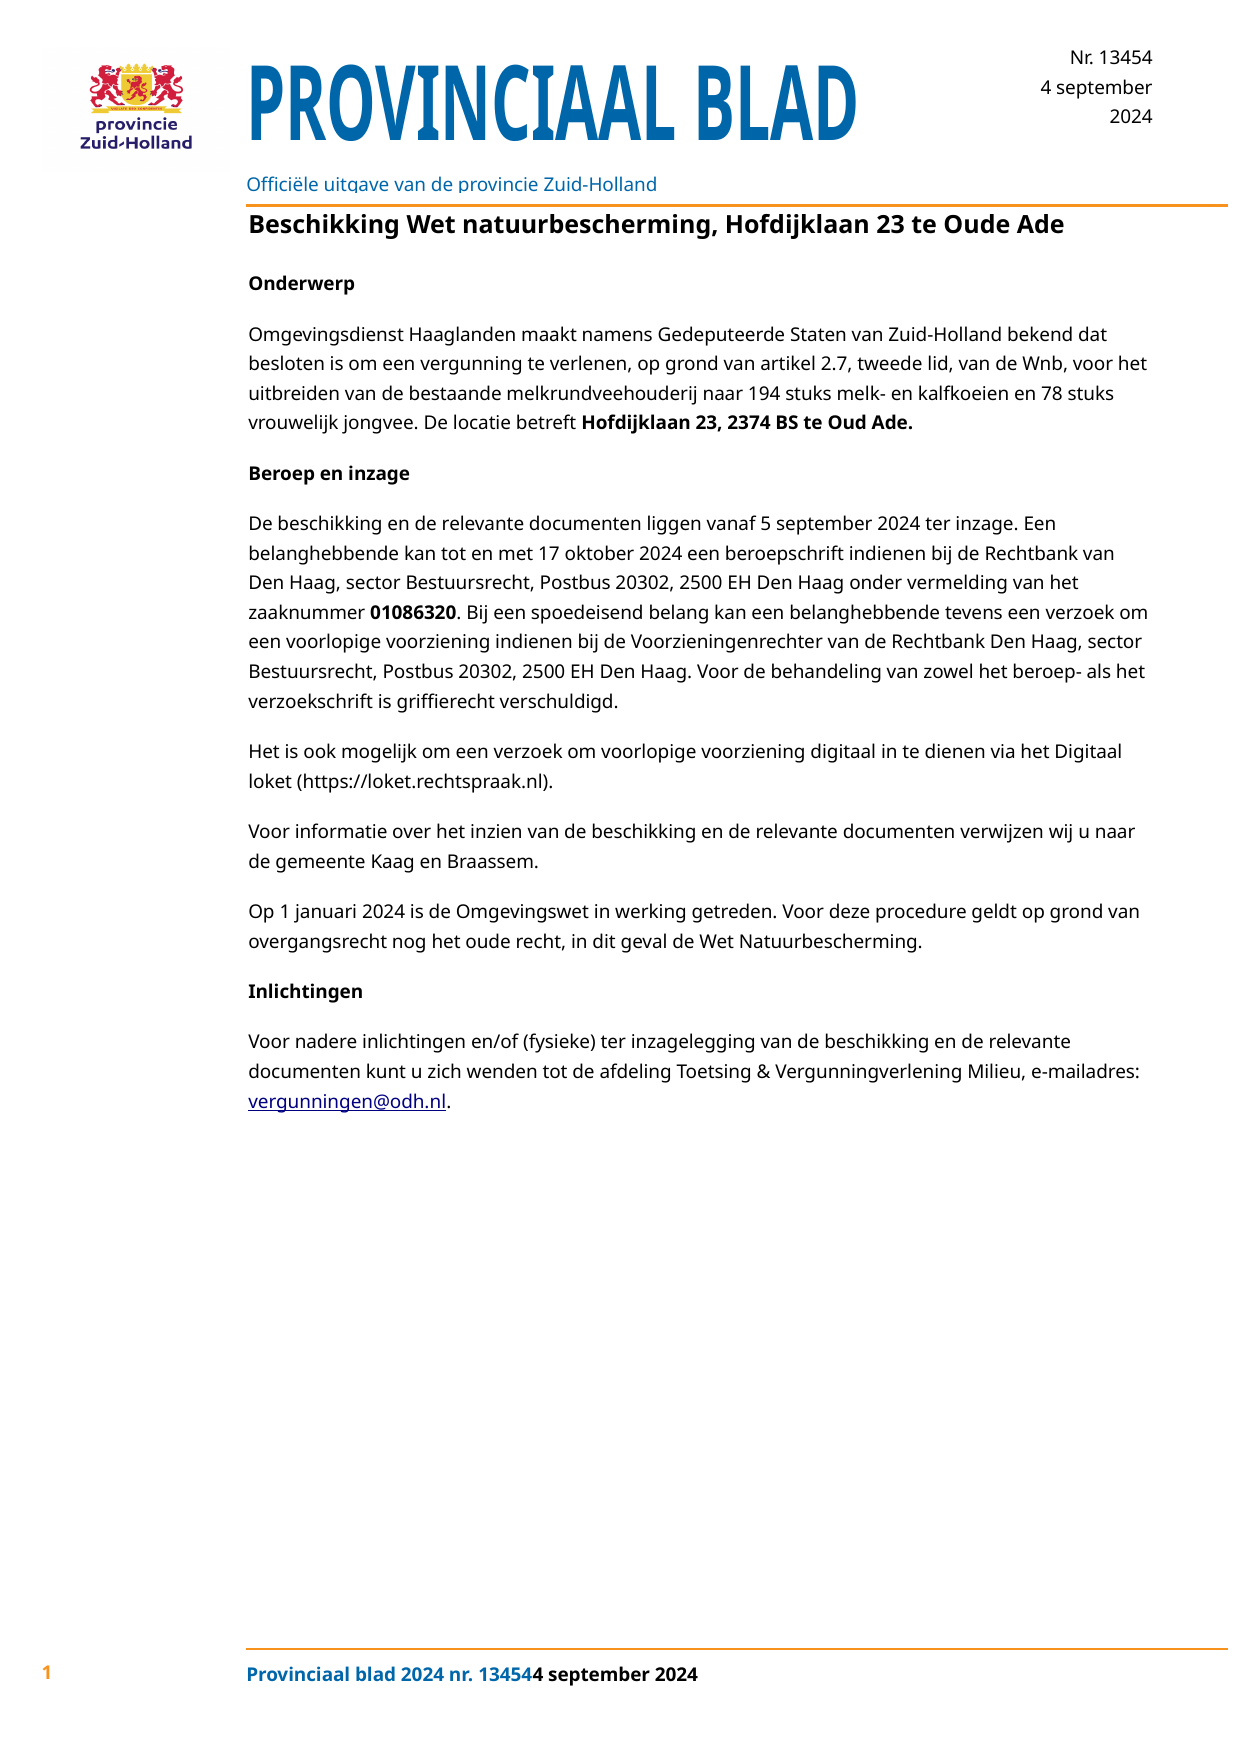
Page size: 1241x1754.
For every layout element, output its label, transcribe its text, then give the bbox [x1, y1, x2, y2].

text Omgevingsdienst Haaglanden maakt namens Gedeputeerde Staten van Zuid-Holland bekend dat besloten is om een vergunning te verlenen, op grond van artikel 2.7, tweede lid, van de Wnb, voor het uitbreiden van de bestaande melkrundveehouderij naar 194 stuks melk- en kalfkoeien en 78 stuks vrouwelijk jongvee. De locatie betreft Hofdijklaan 23, 2374 BS te Oud Ade. [248, 321, 1152, 435]
text Op 1 januari 2024 is de Omgevingswet in werking getreden. Voor deze procedure geldt op grond van overgangsrecht nog het oude recht, in dit geval de Wet Natuurbescherming. [248, 898, 1152, 953]
picture [41, 47, 231, 172]
text Beroep en inzage [248, 460, 1152, 486]
text Inlichtingen [248, 978, 1152, 1004]
text Het is ook mogelijk om een verzoek om voorlopige voorziening digitaal in te dienen via het Digitaal loket (https://loket.rechtspraak.nl). [248, 738, 1152, 793]
text Onderwerp [248, 270, 1152, 296]
text Voor nadere inlichtingen en/of (fysieke) ter inzagelegging van de beschikking en de relevante documenten kunt u zich wenden tot de afdeling Toetsing & Vergunningverlening Milieu, e-mailadres: vergunningen@odh.nl. [248, 1029, 1152, 1113]
text Beschikking Wet natuurbescherming, Hofdijklaan 23 te Oude Ade [248, 207, 1152, 241]
text Voor informatie over het inzien van de beschikking en de relevante documenten verwijzen wij u naar de gemeente Kaag en Braassem. [248, 818, 1152, 873]
text De beschikking en de relevante documenten liggen vanaf 5 september 2024 ter inzage. Een belanghebbende kan tot en met 17 oktober 2024 een beroepschrift indienen bij de Rechtbank van Den Haag, sector Bestuursrecht, Postbus 20302, 2500 EH Den Haag onder vermelding van het zaaknummer 01086320. Bij een spoedeisend belang kan een belanghebbende tevens een verzoek om een voorlopige voorziening indienen bij de Voorzieningenrechter van de Rechtbank Den Haag, sector Bestuursrecht, Postbus 20302, 2500 EH Den Haag. Voor de behandeling van zowel het beroep- als het verzoekschrift is griffierecht verschuldigd. [248, 510, 1152, 713]
